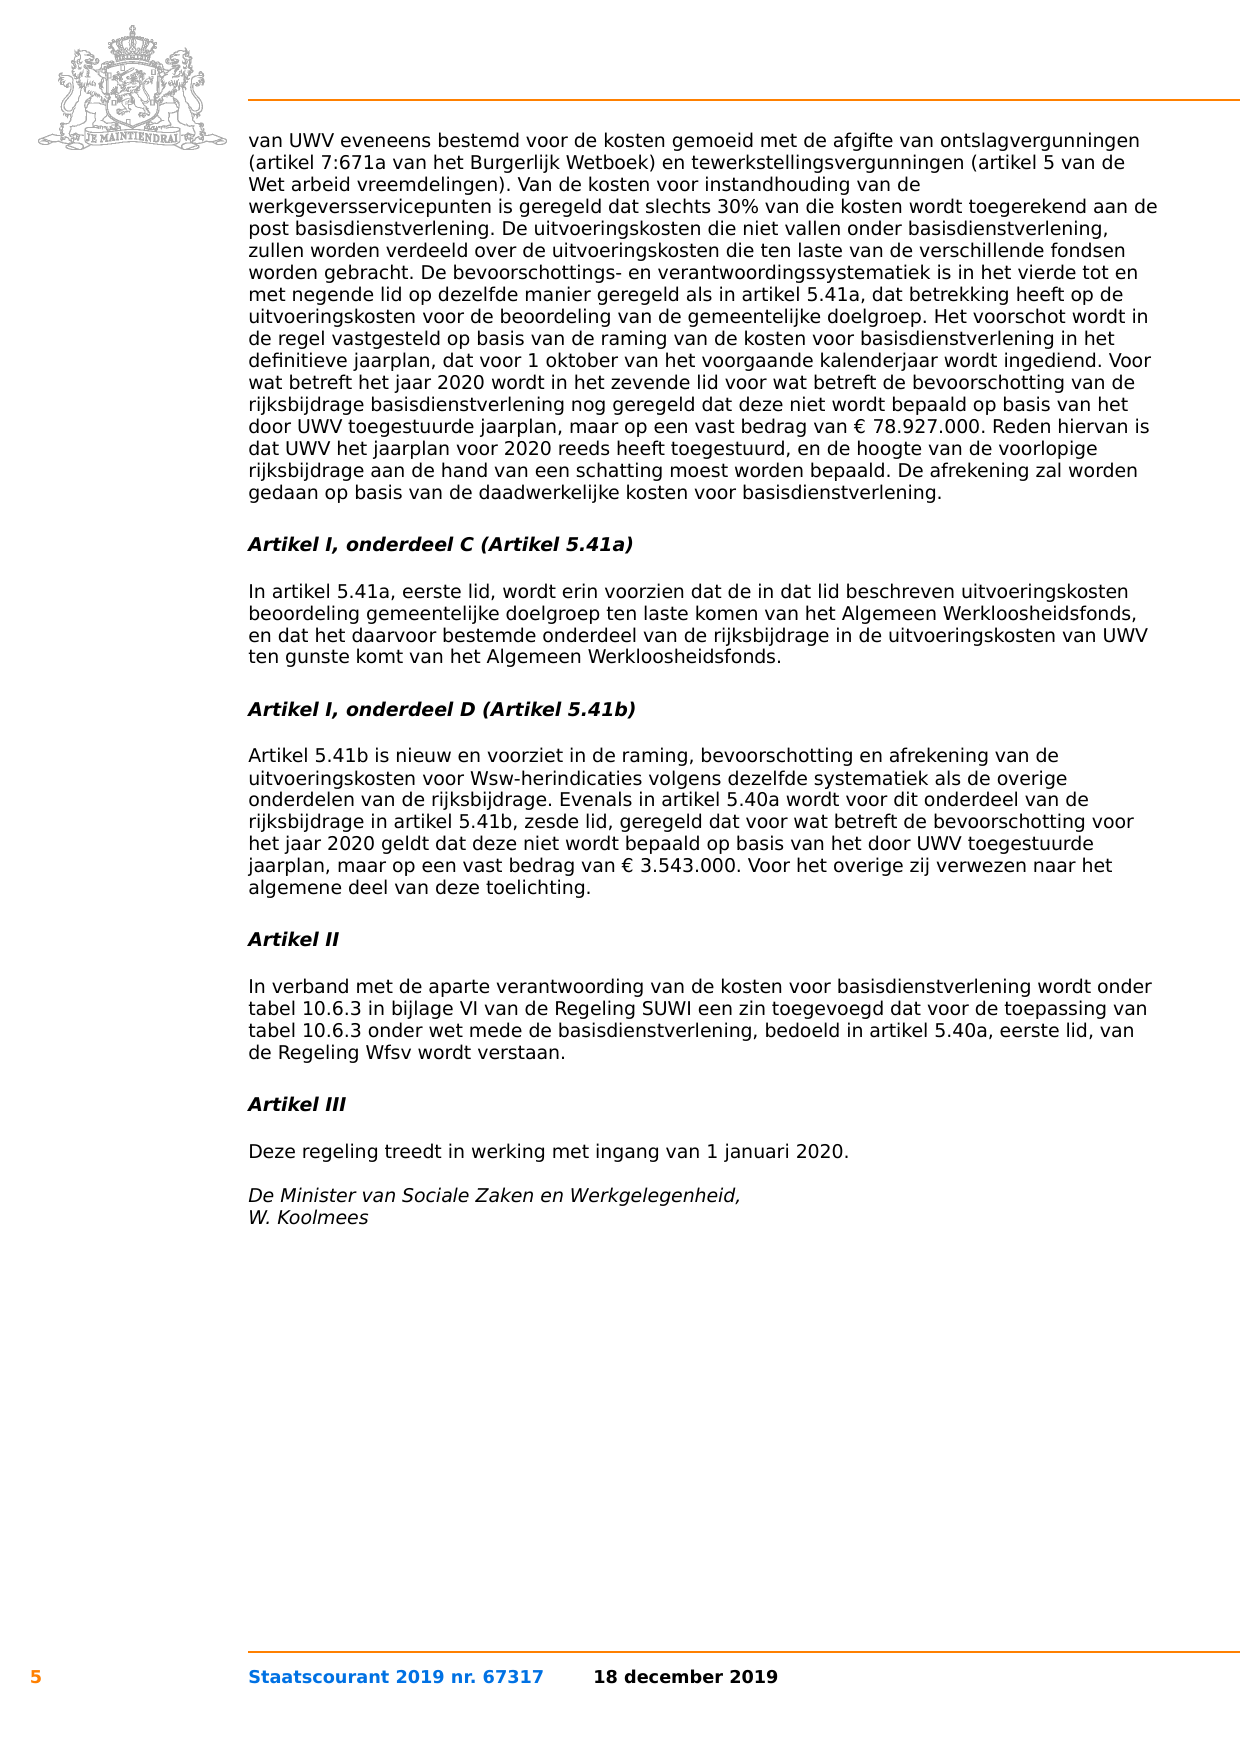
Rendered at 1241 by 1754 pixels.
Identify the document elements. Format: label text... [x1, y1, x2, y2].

subtitle Artikel I, onderdeel C (Artikel 5.41a) [248, 533, 1163, 556]
text De Minister van Sociale Zaken en Werkgelegenheid, W. Koolmees [248, 1185, 1163, 1229]
subtitle Artikel III [248, 1094, 1163, 1116]
text In verband met de aparte verantwoording van de kosten voor basisdienstverlening wordt onder tabel 10.6.3 in bijlage VI van de Regeling SUWI een zin toegevoegd dat voor de toepassing van tabel 10.6.3 onder wet mede de basisdienstverlening, bedoeld in artikel 5.40a, eerste lid, van de Regeling Wfsv wordt verstaan. [248, 976, 1163, 1064]
text van UWV eveneens bestemd voor de kosten gemoeid met de afgifte van ontslagvergunningen (artikel 7:671a van het Burgerlijk Wetboek) en tewerkstellingsvergunningen (artikel 5 van de Wet arbeid vreemdelingen). Van de kosten voor instandhouding van de werkgeversservicepunten is geregeld dat slechts 30% van die kosten wordt toegerekend aan de post basisdienstverlening. De uitvoeringskosten die niet vallen onder basisdienstverlening, zullen worden verdeeld over de uitvoeringskosten die ten laste van de verschillende fondsen worden gebracht. De bevoorschottings- en verantwoordingssystematiek is in het vierde tot en met negende lid op dezelfde manier geregeld als in artikel 5.41a, dat betrekking heeft op de uitvoeringskosten voor de beoordeling van de gemeentelijke doelgroep. Het voorschot wordt in de regel vastgesteld op basis van de raming van de kosten voor basisdienstverlening in het definitieve jaarplan, dat voor 1 oktober van het voorgaande kalenderjaar wordt ingediend. Voor wat betreft het jaar 2020 wordt in het zevende lid voor wat betreft de bevoorschotting van de rijksbijdrage basisdienstverlening nog geregeld dat deze niet wordt bepaald op basis van het door UWV toegestuurde jaarplan, maar op een vast bedrag van € 78.927.000. Reden hiervan is dat UWV het jaarplan voor 2020 reeds heeft toegestuurd, en de hoogte van de voorlopige rijksbijdrage aan de hand van een schatting moest worden bepaald. De afrekening zal worden gedaan op basis van de daadwerkelijke kosten voor basisdienstverlening. [248, 130, 1163, 503]
text Deze regeling treedt in werking met ingang van 1 januari 2020. [248, 1141, 1163, 1163]
text In artikel 5.41a, eerste lid, wordt erin voorzien dat de in dat lid beschreven uitvoeringskosten beoordeling gemeentelijke doelgroep ten laste komen van het Algemeen Werkloosheidsfonds, en dat het daarvoor bestemde onderdeel van de rijksbijdrage in de uitvoeringskosten van UWV ten gunste komt van het Algemeen Werkloosheidsfonds. [248, 581, 1163, 668]
text Artikel 5.41b is nieuw en voorziet in de raming, bevoorschotting en afrekening van de uitvoeringskosten voor Wsw-herindicaties volgens dezelfde systematiek als de overige onderdelen van de rijksbijdrage. Evenals in artikel 5.40a wordt voor dit onderdeel van de rijksbijdrage in artikel 5.41b, zesde lid, geregeld dat voor wat betreft de bevoorschotting voor het jaar 2020 geldt dat deze niet wordt bepaald op basis van het door UWV toegestuurde jaarplan, maar op een vast bedrag van € 3.543.000. Voor het overige zij verwezen naar het algemene deel van deze toelichting. [248, 745, 1163, 899]
picture [38, 25, 227, 150]
subtitle Artikel I, onderdeel D (Artikel 5.41b) [248, 698, 1163, 720]
subtitle Artikel II [248, 929, 1163, 951]
